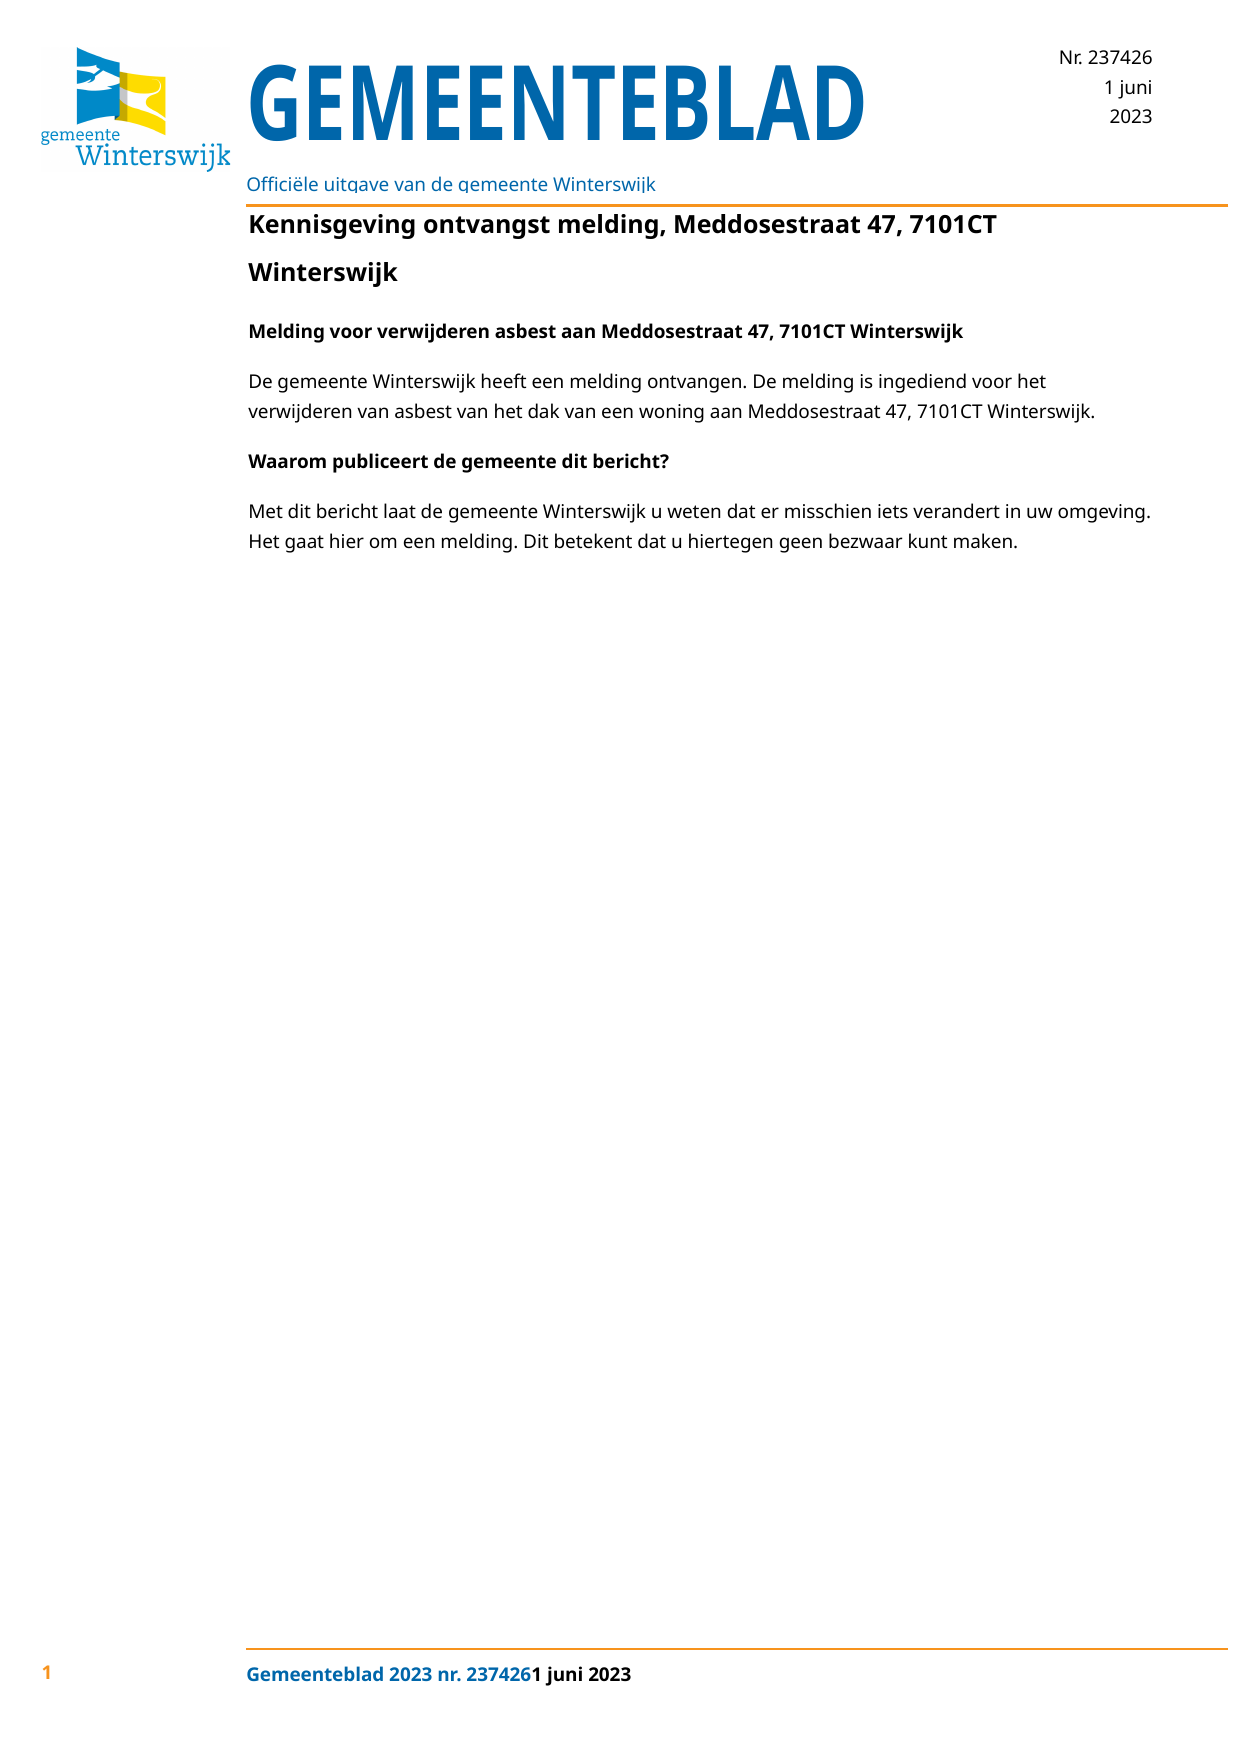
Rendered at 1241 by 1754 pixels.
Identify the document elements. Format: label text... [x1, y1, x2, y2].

text Met dit bericht laat de gemeente Winterswijk u weten dat er misschien iets verandert in uw omgeving. Het gaat hier om een melding. Dit betekent dat u hiertegen geen bezwaar kunt maken. [248, 499, 1152, 554]
picture [41, 47, 231, 172]
text De gemeente Winterswijk heeft een melding ontvangen. De melding is ingediend voor het verwijderen van asbest van het dak van een woning aan Meddosestraat 47, 7101CT Winterswijk. [248, 368, 1152, 424]
text Melding voor verwijderen asbest aan Meddosestraat 47, 7101CT Winterswijk [248, 318, 1152, 344]
picture [225, 153, 231, 162]
text Kennisgeving ontvangst melding, Meddosestraat 47, 7101CT Winterswijk [248, 207, 1152, 288]
text Waarom publiceert de gemeente dit bericht? [248, 448, 1152, 474]
